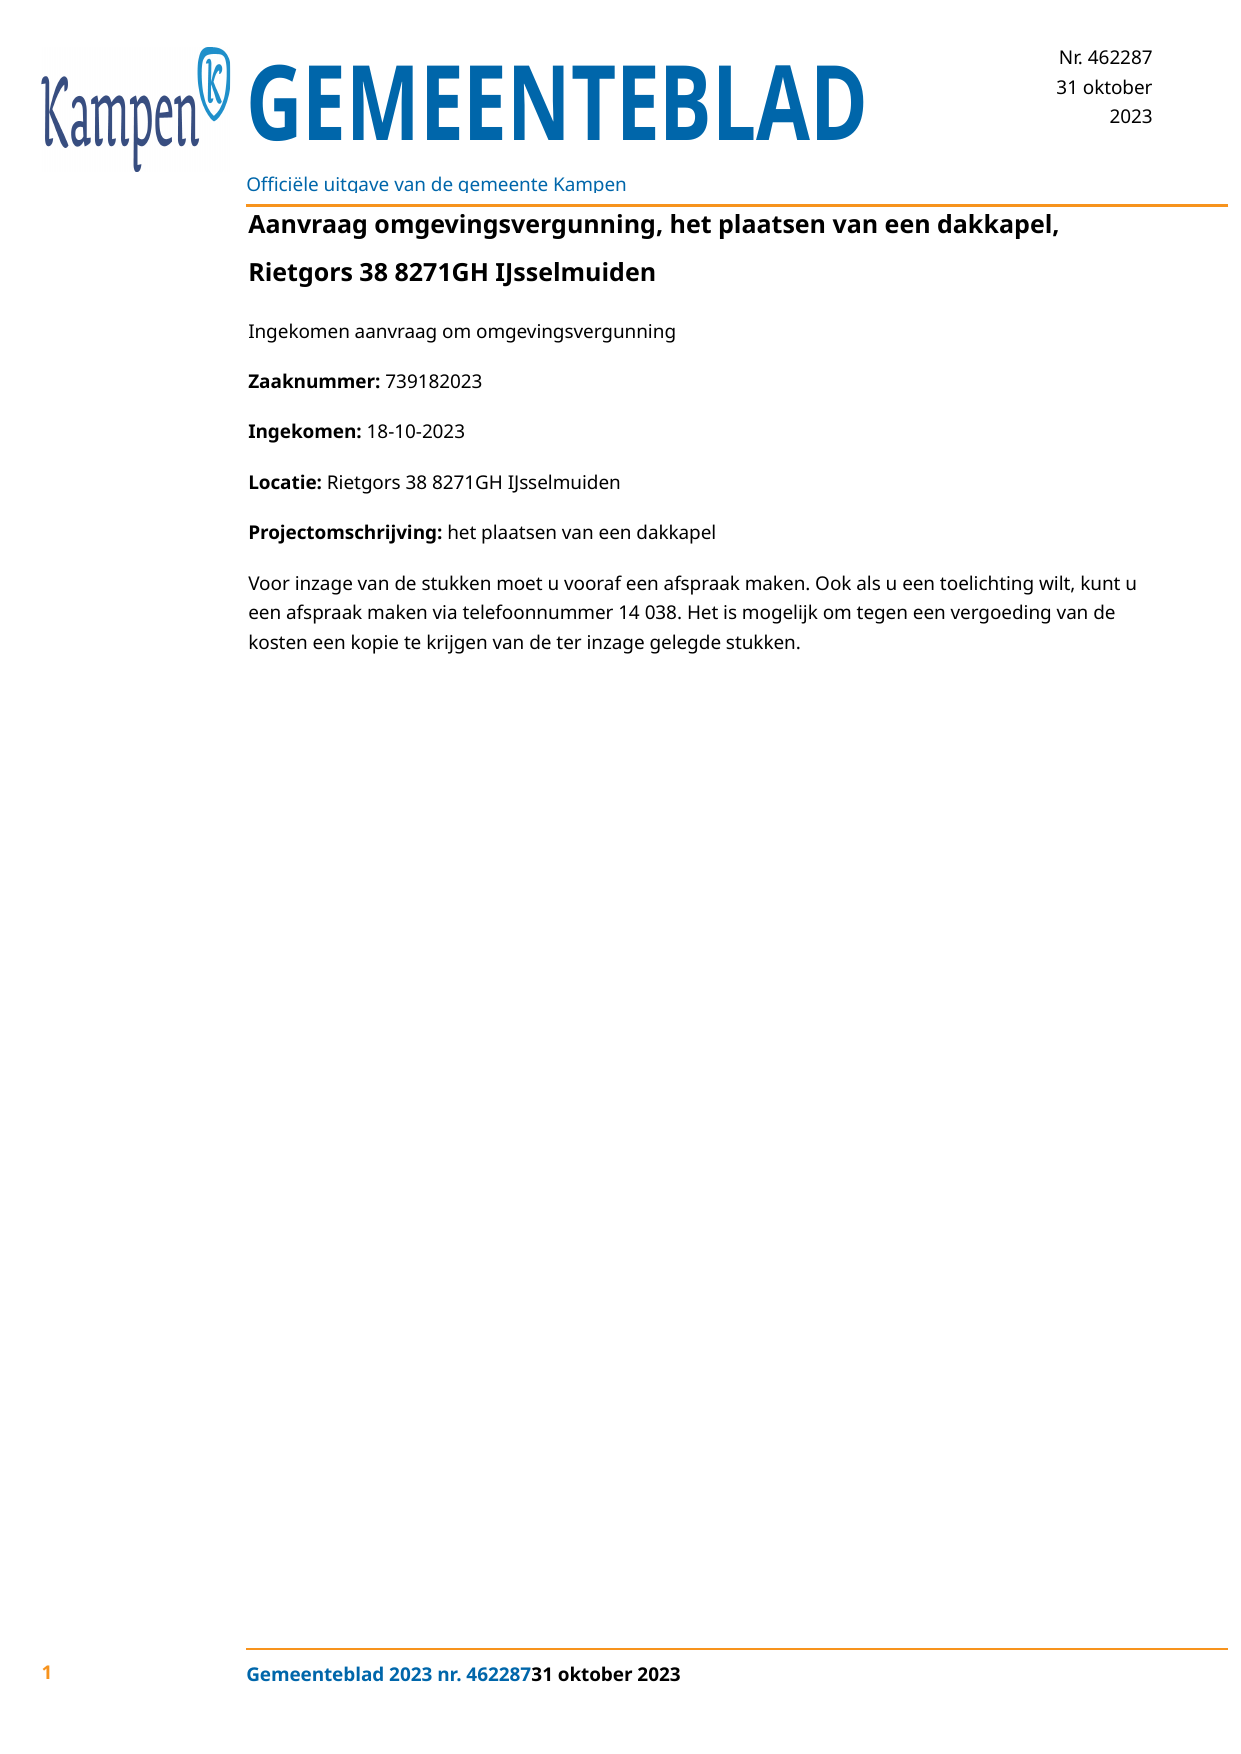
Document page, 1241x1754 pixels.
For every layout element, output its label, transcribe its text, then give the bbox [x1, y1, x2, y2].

text Locatie: Rietgors 38 8271GH IJsselmuiden [248, 469, 1152, 495]
text Voor inzage van de stukken moet u vooraf een afspraak maken. Ook als u een toelichting wilt, kunt u een afspraak maken via telefoonnummer 14 038. Het is mogelijk om tegen een vergoeding van de kosten een kopie te krijgen van de ter inzage gelegde stukken. [248, 570, 1152, 655]
text Projectomschrijving: het plaatsen van een dakkapel [248, 519, 1152, 545]
text Zaaknummer: 739182023 [248, 368, 1152, 394]
text Ingekomen: 18-10-2023 [248, 419, 1152, 444]
picture [41, 47, 231, 172]
text Ingekomen aanvraag om omgevingsvergunning [248, 318, 1152, 344]
text Aanvraag omgevingsvergunning, het plaatsen van een dakkapel, Rietgors 38 8271GH IJsselmuiden [248, 207, 1152, 288]
